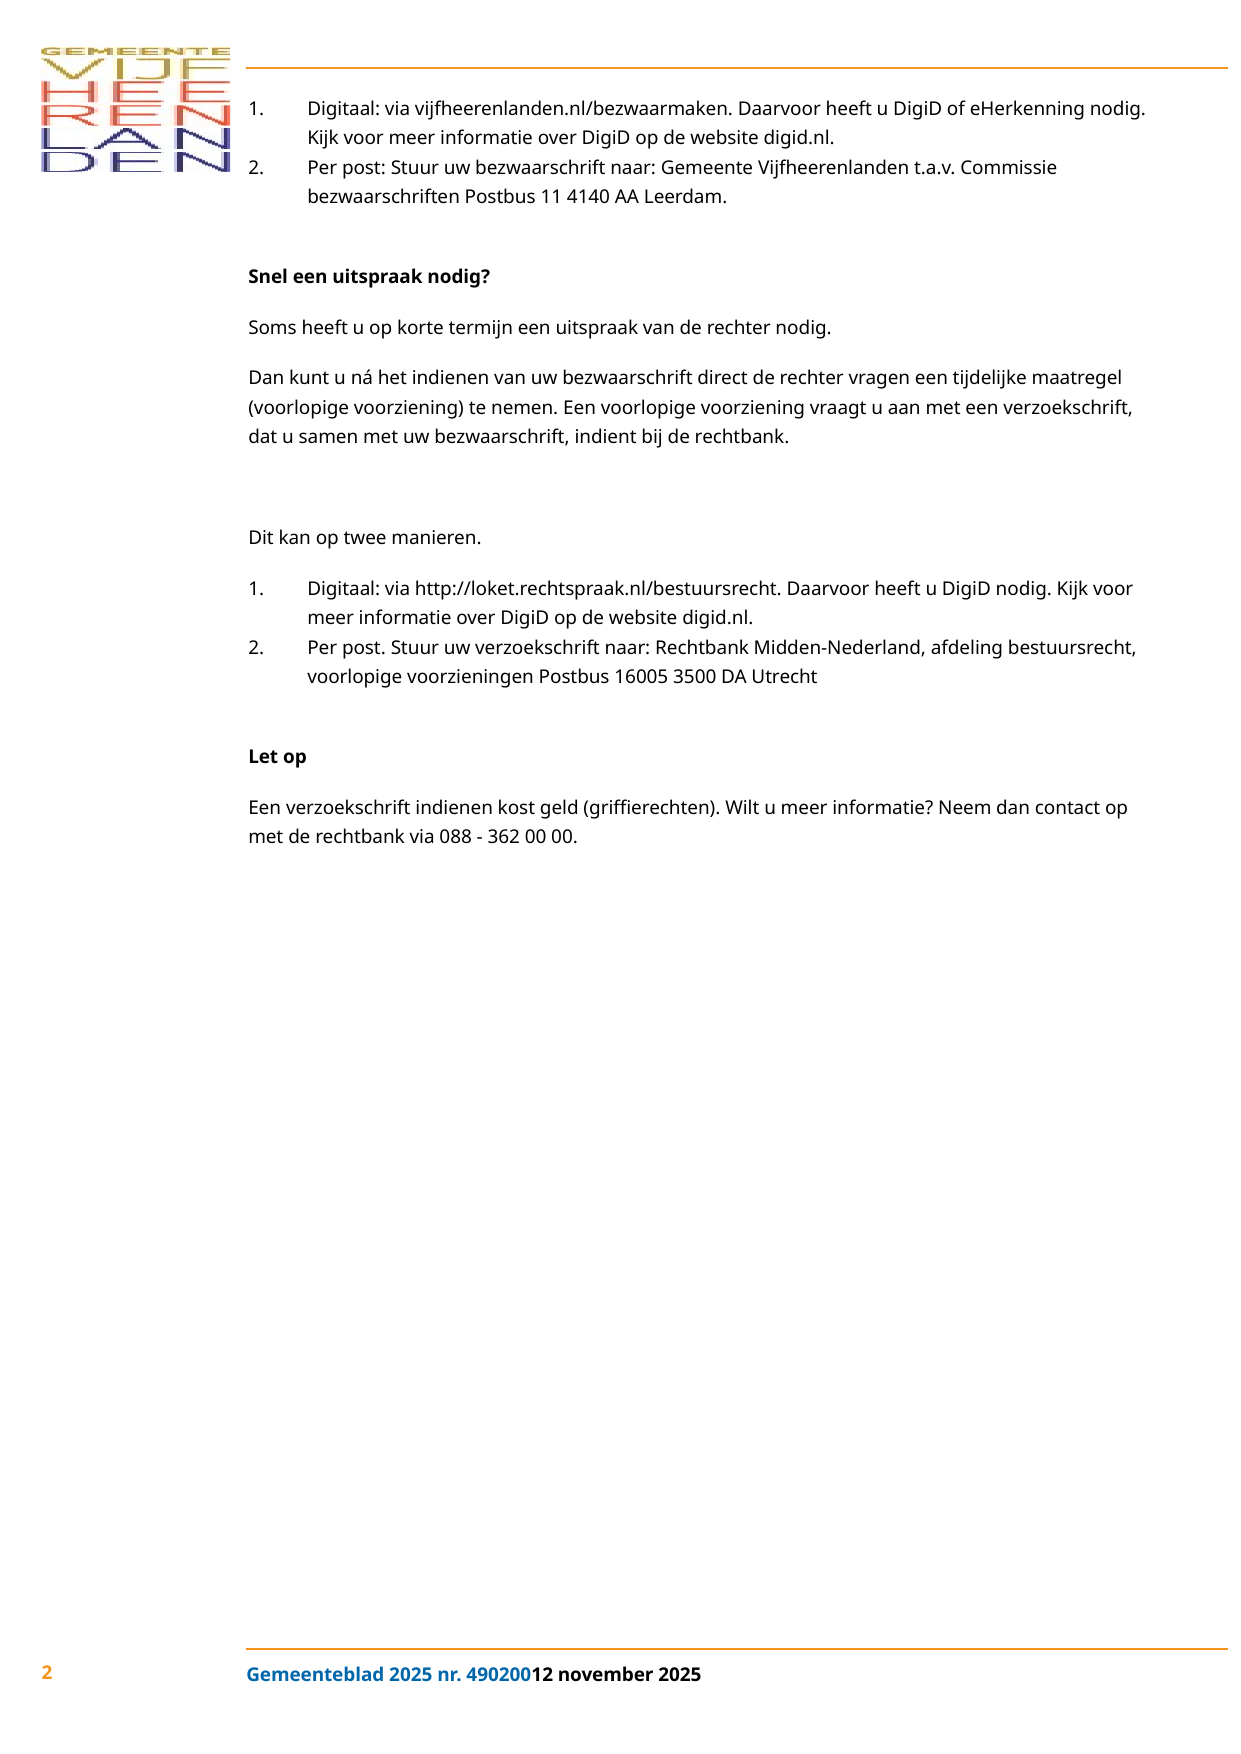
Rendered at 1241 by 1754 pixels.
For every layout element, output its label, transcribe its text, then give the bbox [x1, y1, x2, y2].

text Dan kunt u ná het indienen van uw bezwaarschrift direct de rechter vragen een tijdelijke maatregel (voorlopige voorziening) te nemen. Een voorlopige voorziening vraagt u aan met een verzoekschrift, dat u samen met uw bezwaarschrift, indient bij de rechtbank. [248, 364, 1152, 449]
list Per post: Stuur uw bezwaarschrift naar: Gemeente Vijfheerenlanden t.a.v. Commissie bezwaarschriften Postbus 11 4140 AA Leerdam. [248, 154, 1152, 209]
text Dit kan op twee manieren. [248, 524, 1152, 550]
text Een verzoekschrift indienen kost geld (griffierechten). Wilt u meer informatie? Neem dan contact op met de rechtbank via 088 - 362 00 00. [248, 794, 1152, 849]
list Digitaal: via vijfheerenlanden.nl/bezwaarmaken. Daarvoor heeft u DigiD of eHerkenning nodig. Kijk voor meer informatie over DigiD op de website digid.nl. [248, 95, 1152, 150]
text Let op [248, 743, 1152, 769]
text Soms heeft u op korte termijn een uitspraak van de rechter nodig. [248, 314, 1152, 340]
picture [41, 47, 231, 172]
text Snel een uitspraak nodig? [248, 263, 1152, 289]
list Digitaal: via http://loket.rechtspraak.nl/bestuursrecht. Daarvoor heeft u DigiD nodig. Kijk voor meer informatie over DigiD op de website digid.nl. [248, 575, 1152, 630]
list Per post. Stuur uw verzoekschrift naar: Rechtbank Midden-Nederland, afdeling bestuursrecht, voorlopige voorzieningen Postbus 16005 3500 DA Utrecht [248, 634, 1152, 689]
